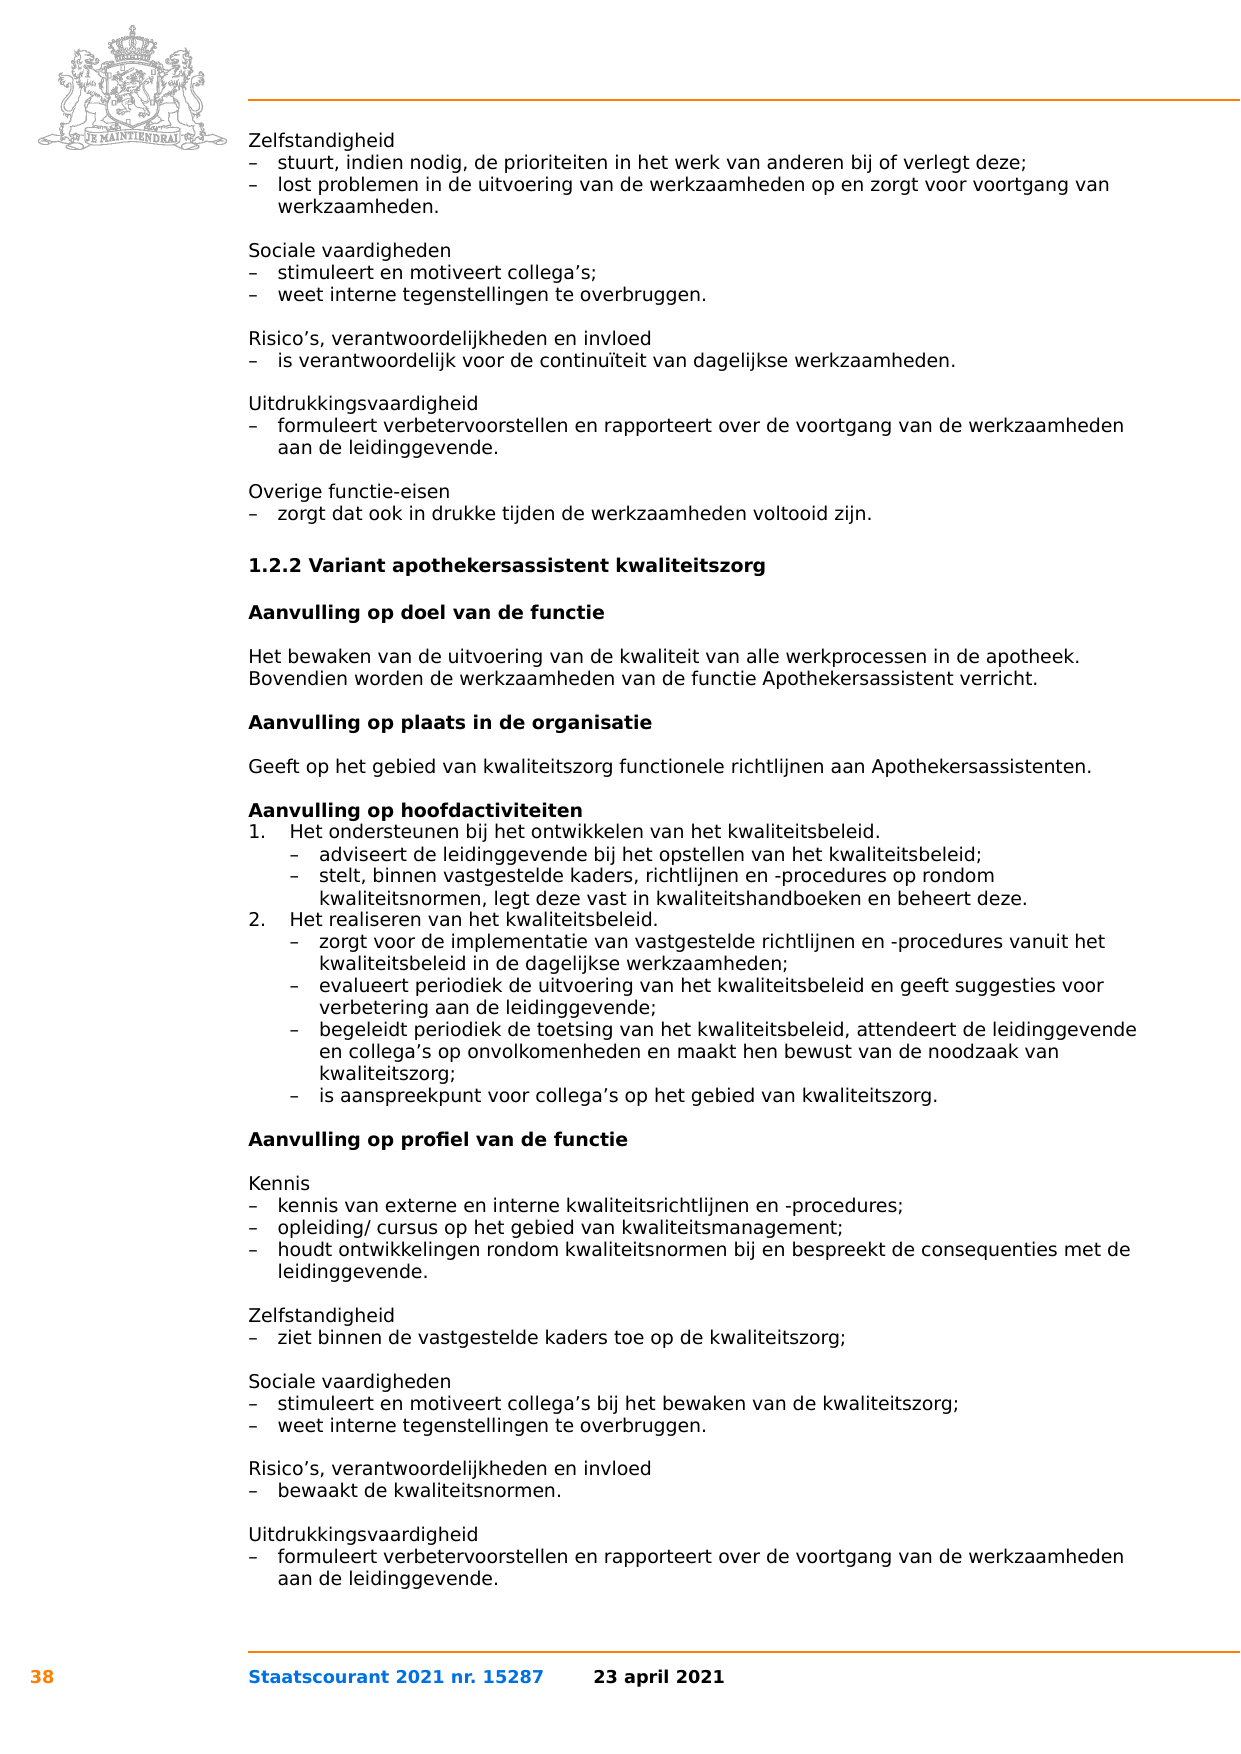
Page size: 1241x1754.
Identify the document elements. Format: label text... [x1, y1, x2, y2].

text 2. Het realiseren van het kwaliteitsbeleid. [248, 909, 1163, 931]
text – houdt ontwikkelingen rondom kwaliteitsnormen bij en bespreekt de consequenties met de leidinggevende. [248, 1239, 1163, 1283]
text – stimuleert en motiveert collega’s; [248, 262, 1163, 284]
subtitle Overige functie-eisen [248, 481, 1163, 503]
text – stuurt, indien nodig, de prioriteiten in het werk van anderen bij of verlegt deze; [248, 152, 1163, 174]
text – kennis van externe en interne kwaliteitsrichtlijnen en -procedures; [248, 1195, 1163, 1217]
text – evalueert periodiek de uitvoering van het kwaliteitsbeleid en geeft suggesties voor verbetering aan de leidinggevende; [289, 975, 1163, 1019]
text – stelt, binnen vastgestelde kaders, richtlijnen en -procedures op rondom kwaliteitsnormen, legt deze vast in kwaliteitshandboeken en beheert deze. [289, 865, 1163, 909]
subtitle Uitdrukkingsvaardigheid [248, 1524, 1163, 1546]
text – weet interne tegenstellingen te overbruggen. [248, 1414, 1163, 1436]
text 1. Het ondersteunen bij het ontwikkelen van het kwaliteitsbeleid. [248, 821, 1163, 843]
subtitle Risico’s, verantwoordelijkheden en invloed [248, 1458, 1163, 1480]
text – adviseert de leidinggevende bij het opstellen van het kwaliteitsbeleid; [289, 843, 1163, 865]
text – begeleidt periodiek de toetsing van het kwaliteitsbeleid, attendeert de leidinggevende en collega’s op onvolkomenheden en maakt hen bewust van de noodzaak van kwaliteitszorg; [289, 1019, 1163, 1085]
subtitle Sociale vaardigheden [248, 1371, 1163, 1392]
text – stimuleert en motiveert collega’s bij het bewaken van de kwaliteitszorg; [248, 1392, 1163, 1414]
subtitle Sociale vaardigheden [248, 240, 1163, 262]
text – is aanspreekpunt voor collega’s op het gebied van kwaliteitszorg. [289, 1085, 1163, 1107]
text – zorgt voor de implementatie van vastgestelde richtlijnen en -procedures vanuit het kwaliteitsbeleid in de dagelijkse werkzaamheden; [289, 931, 1163, 975]
subtitle Aanvulling op plaats in de organisatie [248, 712, 1163, 734]
subtitle Aanvulling op profiel van de functie [248, 1129, 1163, 1151]
subtitle Zelfstandigheid [248, 130, 1163, 152]
subtitle Zelfstandigheid [248, 1305, 1163, 1327]
text – zorgt dat ook in drukke tijden de werkzaamheden voltooid zijn. [248, 503, 1163, 525]
text – lost problemen in de uitvoering van de werkzaamheden op en zorgt voor voortgang van werkzaamheden. [248, 174, 1163, 218]
picture [38, 25, 227, 150]
subtitle Aanvulling op doel van de functie [248, 602, 1163, 624]
text Het bewaken van de uitvoering van de kwaliteit van alle werkprocessen in de apotheek. Bovendien worden de werkzaamheden van de functie Apothekersassistent verricht. [248, 646, 1163, 690]
text – formuleert verbetervoorstellen en rapporteert over de voortgang van de werkzaamheden aan de leidinggevende. [248, 415, 1163, 459]
text – opleiding/ cursus op het gebied van kwaliteitsmanagement; [248, 1217, 1163, 1239]
text – ziet binnen de vastgestelde kaders toe op de kwaliteitszorg; [248, 1327, 1163, 1349]
text – weet interne tegenstellingen te overbruggen. [248, 284, 1163, 306]
subtitle Aanvulling op hoofdactiviteiten [248, 799, 1163, 821]
subtitle Kennis [248, 1173, 1163, 1195]
subtitle Uitdrukkingsvaardigheid [248, 393, 1163, 415]
subtitle Risico’s, verantwoordelijkheden en invloed [248, 327, 1163, 349]
text – bewaakt de kwaliteitsnormen. [248, 1480, 1163, 1502]
text – formuleert verbetervoorstellen en rapporteert over de voortgang van de werkzaamheden aan de leidinggevende. [248, 1546, 1163, 1590]
text Geeft op het gebied van kwaliteitszorg functionele richtlijnen aan Apothekersassistenten. [248, 756, 1163, 778]
text – is verantwoordelijk voor de continuïteit van dagelijkse werkzaamheden. [248, 349, 1163, 371]
subtitle 1.2.2 Variant apothekersassistent kwaliteitszorg [248, 555, 1163, 577]
